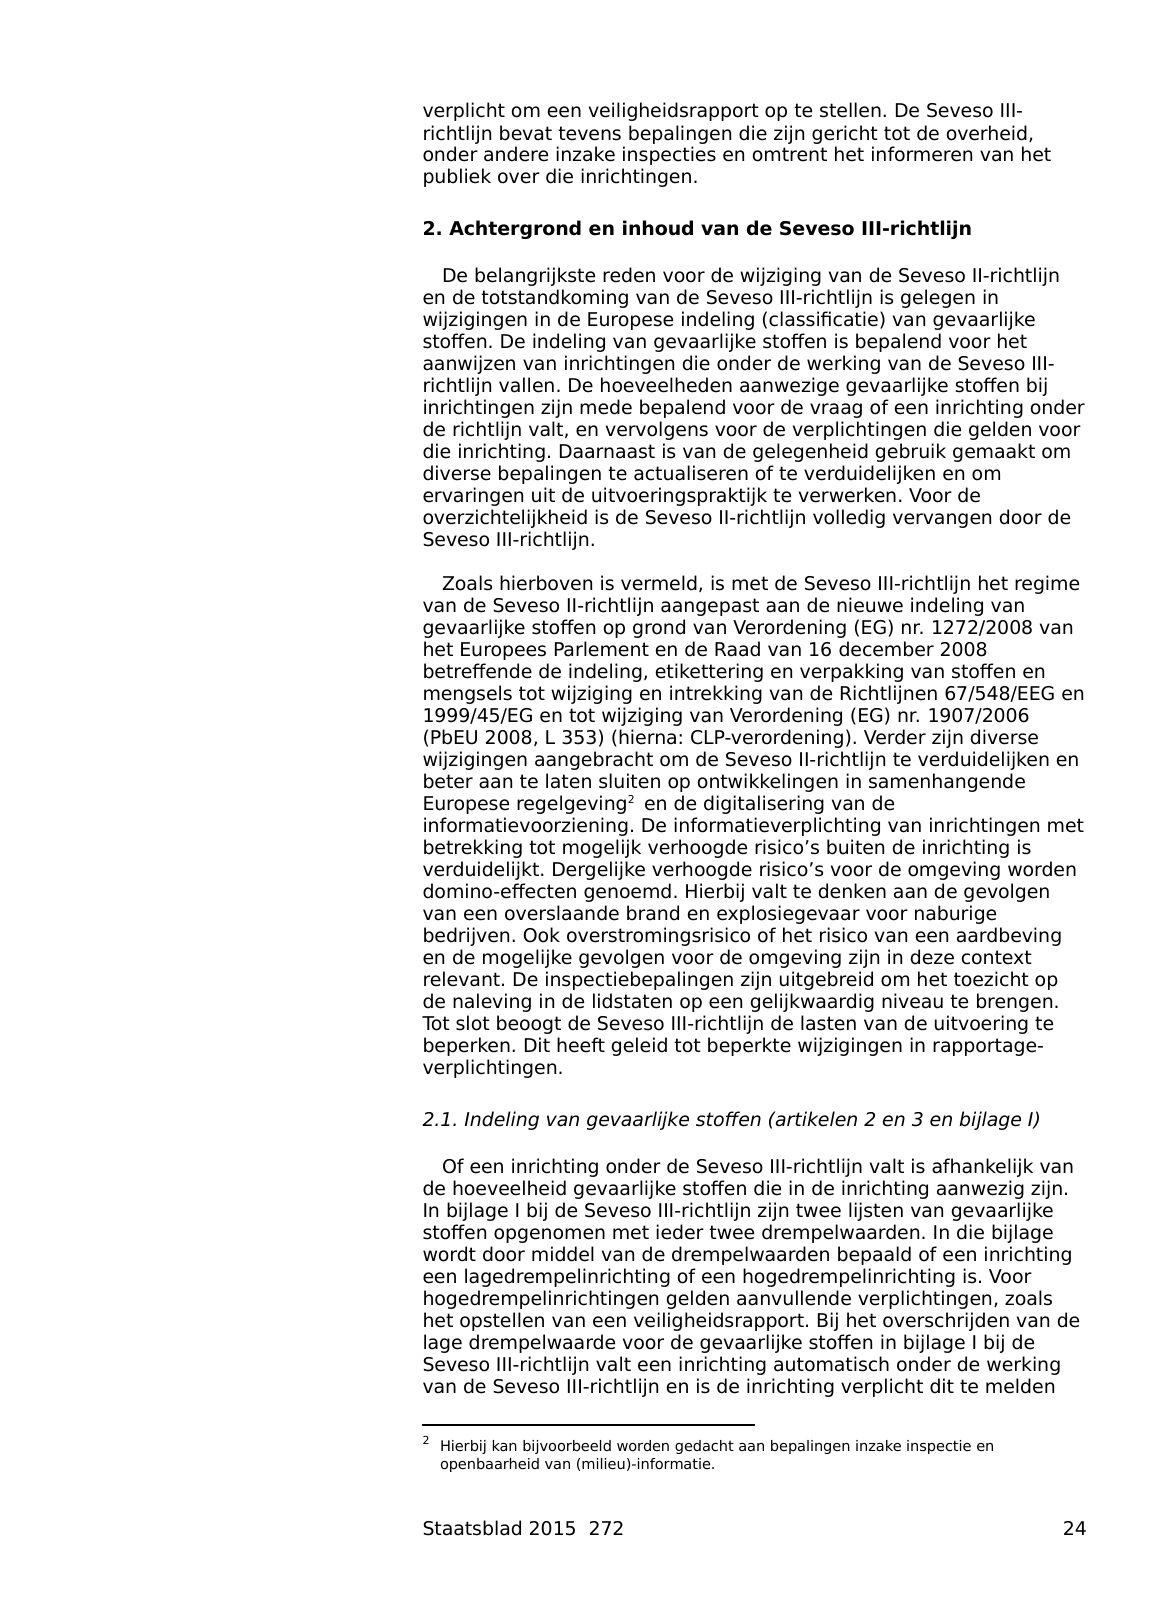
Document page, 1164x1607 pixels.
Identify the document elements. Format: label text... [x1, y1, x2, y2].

text De belangrijkste reden voor de wijziging van de Seveso II-richtlijn en de totstandkoming van de Seveso III-richtlijn is gelegen in wijzigingen in de Europese indeling (classificatie) van gevaarlijke stoffen. De indeling van gevaarlijke stoffen is bepalend voor het aanwijzen van inrichtingen die onder de werking van de Seveso III-richtlijn vallen. De hoeveelheden aanwezige gevaarlijke stoffen bij inrichtingen zijn mede bepalend voor de vraag of een inrichting onder de richtlijn valt, en vervolgens voor de verplichtingen die gelden voor die inrichting. Daarnaast is van de gelegenheid gebruik gemaakt om diverse bepalingen te actualiseren of te verduidelijken en om ervaringen uit de uitvoeringspraktijk te verwerken. Voor de overzichtelijkheid is de Seveso II-richtlijn volledig vervangen door de Seveso III-richtlijn. [422, 265, 1087, 551]
text Zoals hierboven is vermeld, is met de Seveso III-richtlijn het regime van de Seveso II-richtlijn aangepast aan de nieuwe indeling van gevaarlijke stoffen op grond van Verordening (EG) nr. 1272/2008 van het Europees Parlement en de Raad van 16 december 2008 betreffende de indeling, etikettering en verpakking van stoffen en mengsels tot wijziging en intrekking van de Richtlijnen 67/548/EEG en 1999/45/EG en tot wijziging van Verordening (EG) nr. 1907/2006 (PbEU 2008, L 353) (hierna: CLP-verordening). Verder zijn diverse wijzigingen aangebracht om de Seveso II-richtlijn te verduidelijken en beter aan te laten sluiten op ontwikkelingen in samenhangende Europese regelgeving en de digitalisering van de informatievoorziening. De informatieverplichting van inrichtingen met betrekking tot mogelijk verhoogde risico’s buiten de inrichting is verduidelijkt. Dergelijke verhoogde risico’s voor de omgeving worden domino-effecten genoemd. Hierbij valt te denken aan de gevolgen van een overslaande brand en explosiegevaar voor naburige bedrijven. Ook overstromingsrisico of het risico van een aardbeving en de mogelijke gevolgen voor de omgeving zijn in deze context relevant. De inspectiebepalingen zijn uitgebreid om het toezicht op de naleving in de lidstaten op een gelijkwaardig niveau te brengen. Tot slot beoogt de Seveso III-richtlijn de lasten van de uitvoering te beperken. Dit heeft geleid tot beperkte wijzigingen in rapportage-verplichtingen. [422, 573, 1087, 1079]
subtitle 2.1. Indeling van gevaarlijke stoffen (artikelen 2 en 3 en bijlage I) [422, 1109, 1087, 1131]
text Hierbij kan bijvoorbeeld worden gedacht aan bepalingen inzake inspectie en openbaarheid van (milieu)-informatie. [422, 1434, 1087, 1473]
subtitle 2. Achtergrond en inhoud van de Seveso III-richtlijn [422, 218, 1087, 240]
text verplicht om een veiligheidsrapport op te stellen. De Seveso III-richtlijn bevat tevens bepalingen die zijn gericht tot de overheid, onder andere inzake inspecties en omtrent het informeren van het publiek over die inrichtingen. [422, 100, 1087, 188]
text Of een inrichting onder de Seveso III-richtlijn valt is afhankelijk van de hoeveelheid gevaarlijke stoffen die in de inrichting aanwezig zijn. In bijlage I bij de Seveso III-richtlijn zijn twee lijsten van gevaarlijke stoffen opgenomen met ieder twee drempelwaarden. In die bijlage wordt door middel van de drempelwaarden bepaald of een inrichting een lagedrempelinrichting of een hogedrempelinrichting is. Voor hogedrempelinrichtingen gelden aanvullende verplichtingen, zoals het opstellen van een veiligheidsrapport. Bij het overschrijden van de lage drempelwaarde voor de gevaarlijke stoffen in bijlage I bij de Seveso III-richtlijn valt een inrichting automatisch onder de werking van de Seveso III-richtlijn en is de inrichting verplicht dit te melden [422, 1156, 1087, 1397]
